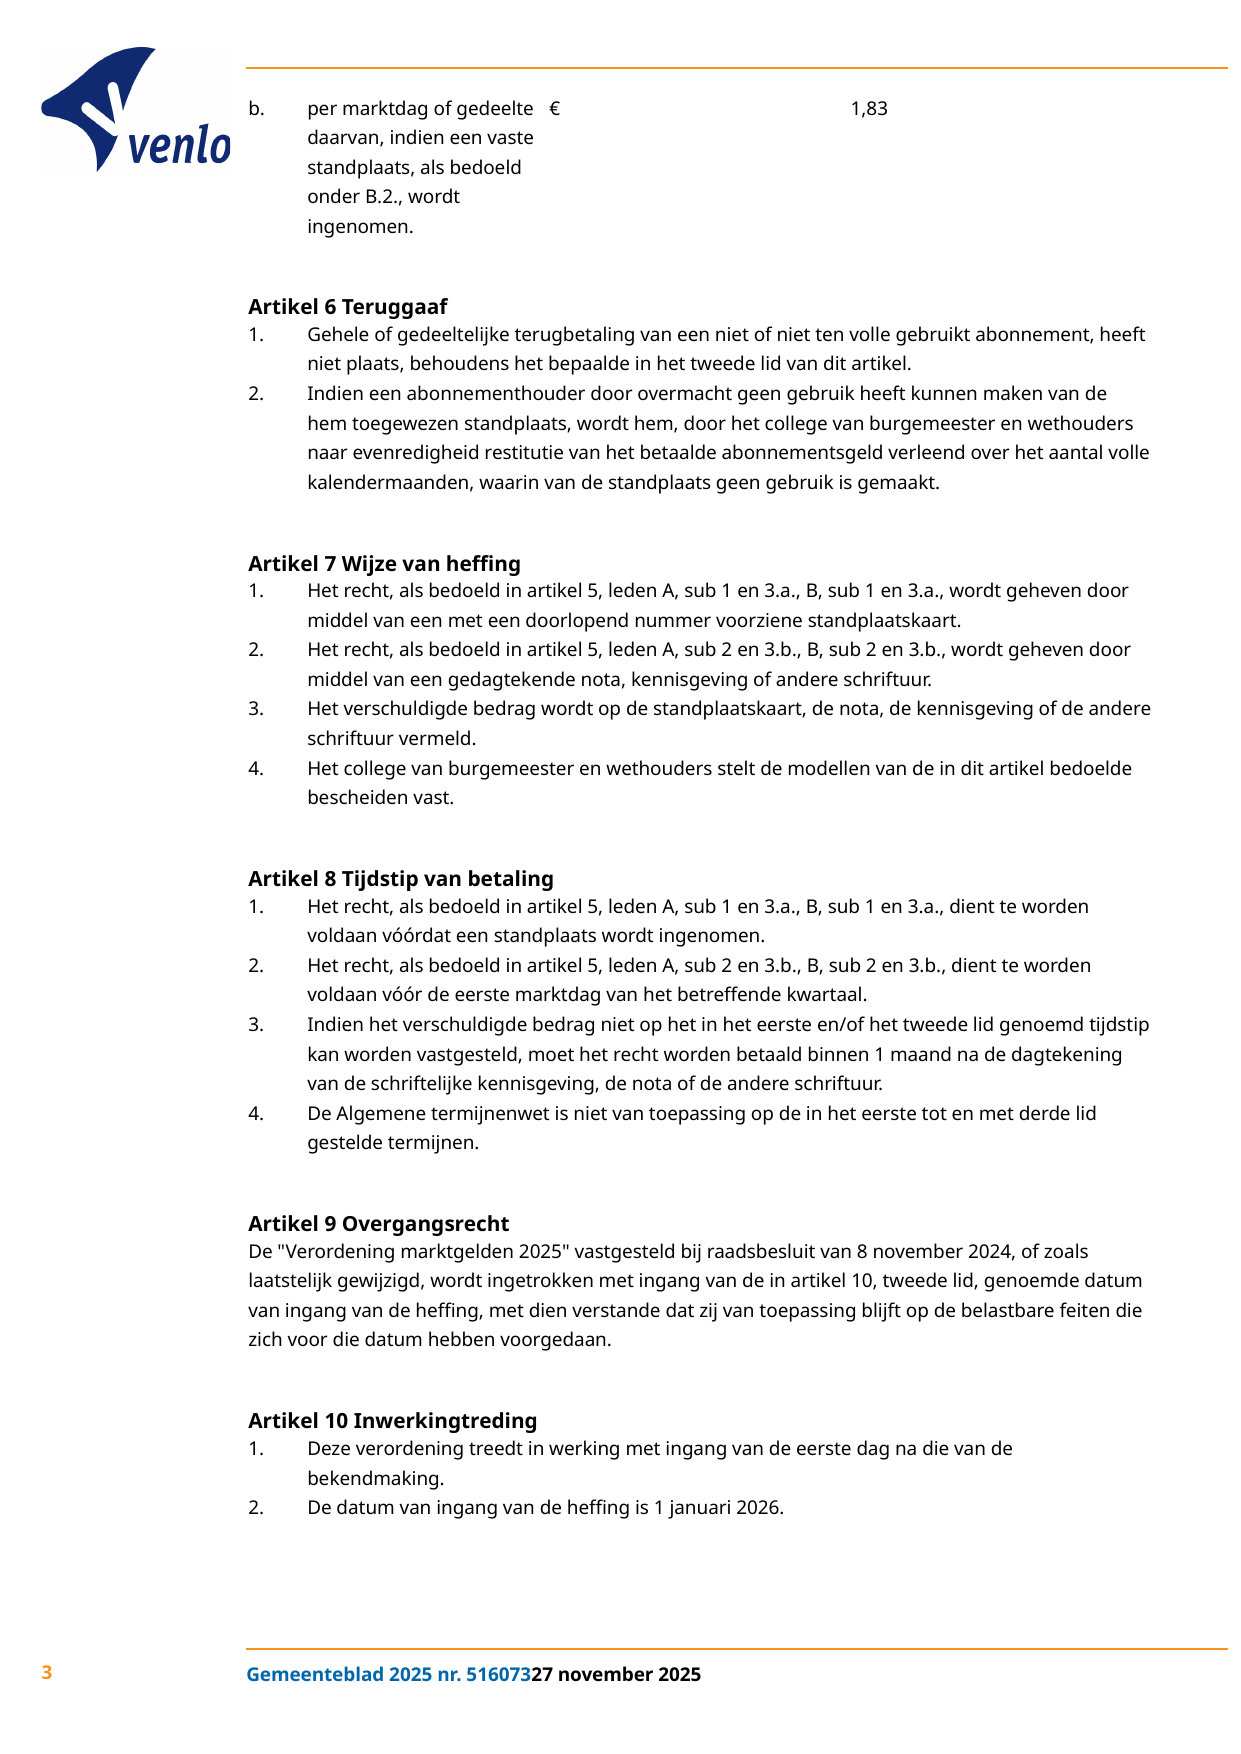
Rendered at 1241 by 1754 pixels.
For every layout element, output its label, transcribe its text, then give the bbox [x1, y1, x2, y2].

text Artikel 9 Overgangsrecht [248, 1209, 1152, 1238]
list Deze verordening treedt in werking met ingang van de eerste dag na die van de bekendmaking. [248, 1435, 1152, 1490]
table_cell per marktdag of gedeelte daarvan, indien een vaste standplaats, als bedoeld onder B.2., wordt ingenomen. [248, 95, 549, 239]
text Artikel 8 Tijdstip van betaling [248, 864, 1152, 893]
list Het college van burgemeester en wethouders stelt de modellen van de in dit artikel bedoelde bescheiden vast. [248, 755, 1152, 810]
list De datum van ingang van de heffing is 1 januari 2026. [248, 1494, 1152, 1520]
list Indien het verschuldigde bedrag niet op het in het eerste en/of het tweede lid genoemd tijdstip kan worden vastgesteld, moet het recht worden betaald binnen 1 maand na de dagtekening van de schriftelijke kennisgeving, de nota of de andere schriftuur. [248, 1011, 1152, 1096]
text Artikel 7 Wijze van heffing [248, 549, 1152, 577]
list Het recht, als bedoeld in artikel 5, leden A, sub 1 en 3.a., B, sub 1 en 3.a., dient te worden voldaan vóórdat een standplaats wordt ingenomen. [248, 893, 1152, 948]
table_cell € [549, 95, 850, 239]
list Het recht, als bedoeld in artikel 5, leden A, sub 1 en 3.a., B, sub 1 en 3.a., wordt geheven door middel van een met een doorlopend nummer voorziene standplaatskaart. [248, 577, 1152, 633]
picture [41, 47, 231, 172]
list Indien een abonnementhouder door overmacht geen gebruik heeft kunnen maken van de hem toegewezen standplaats, wordt hem, door het college van burgemeester en wethouders naar evenredigheid restitutie van het betaalde abonnementsgeld verleend over het aantal volle kalendermaanden, waarin van de standplaats geen gebruik is gemaakt. [248, 380, 1152, 494]
table_cell 1,83 [850, 95, 1152, 239]
list Het verschuldigde bedrag wordt op de standplaatskaart, de nota, de kennisgeving of de andere schriftuur vermeld. [248, 696, 1152, 751]
list Het recht, als bedoeld in artikel 5, leden A, sub 2 en 3.b., B, sub 2 en 3.b., wordt geheven door middel van een gedagtekende nota, kennisgeving of andere schriftuur. [248, 636, 1152, 692]
text De "Verordening marktgelden 2025" vastgesteld bij raadsbesluit van 8 november 2024, of zoals laatstelijk gewijzigd, wordt ingetrokken met ingang van de in artikel 10, tweede lid, genoemde datum van ingang van de heffing, met dien verstande dat zij van toepassing blijft op de belastbare feiten die zich voor die datum hebben voorgedaan. [248, 1238, 1152, 1352]
list Het recht, als bedoeld in artikel 5, leden A, sub 2 en 3.b., B, sub 2 en 3.b., dient te worden voldaan vóór de eerste marktdag van het betreffende kwartaal. [248, 952, 1152, 1007]
list De Algemene termijnenwet is niet van toepassing op de in het eerste tot en met derde lid gestelde termijnen. [248, 1100, 1152, 1155]
text Artikel 10 Inwerkingtreding [248, 1407, 1152, 1435]
text Artikel 6 Teruggaaf [248, 292, 1152, 321]
list Gehele of gedeeltelijke terugbetaling van een niet of niet ten volle gebruikt abonnement, heeft niet plaats, behoudens het bepaalde in het tweede lid van dit artikel. [248, 321, 1152, 376]
